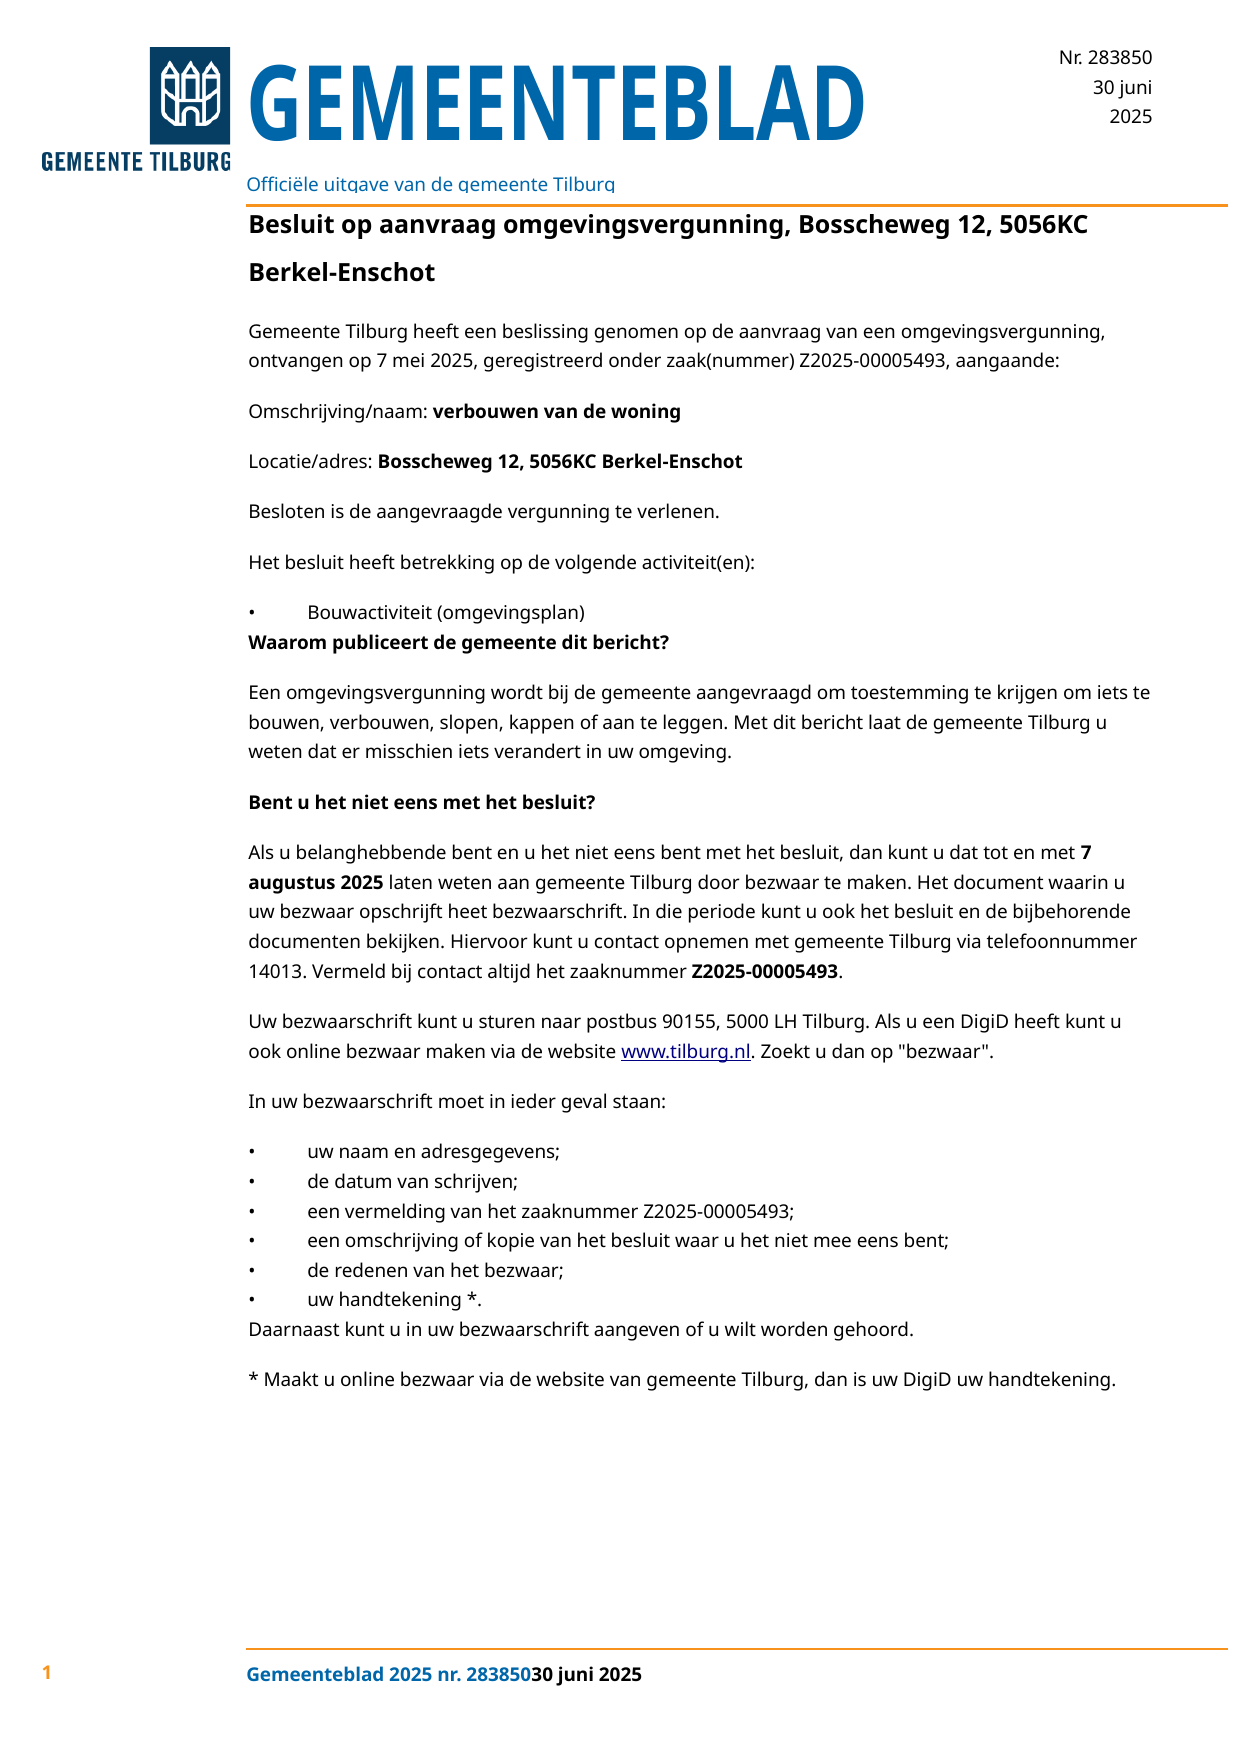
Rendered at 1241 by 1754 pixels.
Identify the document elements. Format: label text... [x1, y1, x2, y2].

list de datum van schrijven; [248, 1168, 1152, 1194]
list een vermelding van het zaaknummer Z2025-00005493; [248, 1198, 1152, 1224]
list Bouwactiviteit (omgevingsplan) [248, 599, 1152, 625]
list de redenen van het bezwaar; [248, 1257, 1152, 1283]
text Een omgevingsvergunning wordt bij de gemeente aangevraagd om toestemming te krijgen om iets te bouwen, verbouwen, slopen, kappen of aan te leggen. Met dit bericht laat de gemeente Tilburg u weten dat er misschien iets verandert in uw omgeving. [248, 679, 1152, 764]
text * Maakt u online bezwaar via de website van gemeente Tilburg, dan is uw DigiD uw handtekening. [248, 1367, 1152, 1392]
text Besluit op aanvraag omgevingsvergunning, Bosscheweg 12, 5056KC Berkel-Enschot [248, 207, 1152, 288]
picture [41, 47, 231, 172]
text Het besluit heeft betrekking op de volgende activiteit(en): [248, 549, 1152, 575]
list uw naam en adresgegevens; [248, 1139, 1152, 1164]
text Daarnaast kunt u in uw bezwaarschrift aangeven of u wilt worden gehoord. [248, 1316, 1152, 1342]
text Waarom publiceert de gemeente dit bericht? [248, 629, 1152, 655]
text Als u belanghebbende bent en u het niet eens bent met het besluit, dan kunt u dat tot en met 7 augustus 2025 laten weten aan gemeente Tilburg door bezwaar te maken. Het document waarin u uw bezwaar opschrijft heet bezwaarschrift. In die periode kunt u ook het besluit en de bijbehorende documenten bekijken. Hiervoor kunt u contact opnemen met gemeente Tilburg via telefoonnummer 14013. Vermeld bij contact altijd het zaaknummer Z2025-00005493. [248, 839, 1152, 984]
text Locatie/adres: Bosscheweg 12, 5056KC Berkel-Enschot [248, 448, 1152, 474]
text Bent u het niet eens met het besluit? [248, 789, 1152, 815]
text Uw bezwaarschrift kunt u sturen naar postbus 90155, 5000 LH Tilburg. Als u een DigiD heeft kunt u ook online bezwaar maken via de website www.tilburg.nl. Zoekt u dan op "bezwaar". [248, 1008, 1152, 1064]
list uw handtekening *. [248, 1287, 1152, 1312]
text Omschrijving/naam: verbouwen van de woning [248, 398, 1152, 424]
text Gemeente Tilburg heeft een beslissing genomen op de aanvraag van een omgevingsvergunning, ontvangen op 7 mei 2025, geregistreerd onder zaak(nummer) Z2025-00005493, aangaande: [248, 318, 1152, 373]
list een omschrijving of kopie van het besluit waar u het niet mee eens bent; [248, 1227, 1152, 1253]
text In uw bezwaarschrift moet in ieder geval staan: [248, 1088, 1152, 1114]
text Besloten is de aangevraagde vergunning te verlenen. [248, 499, 1152, 524]
